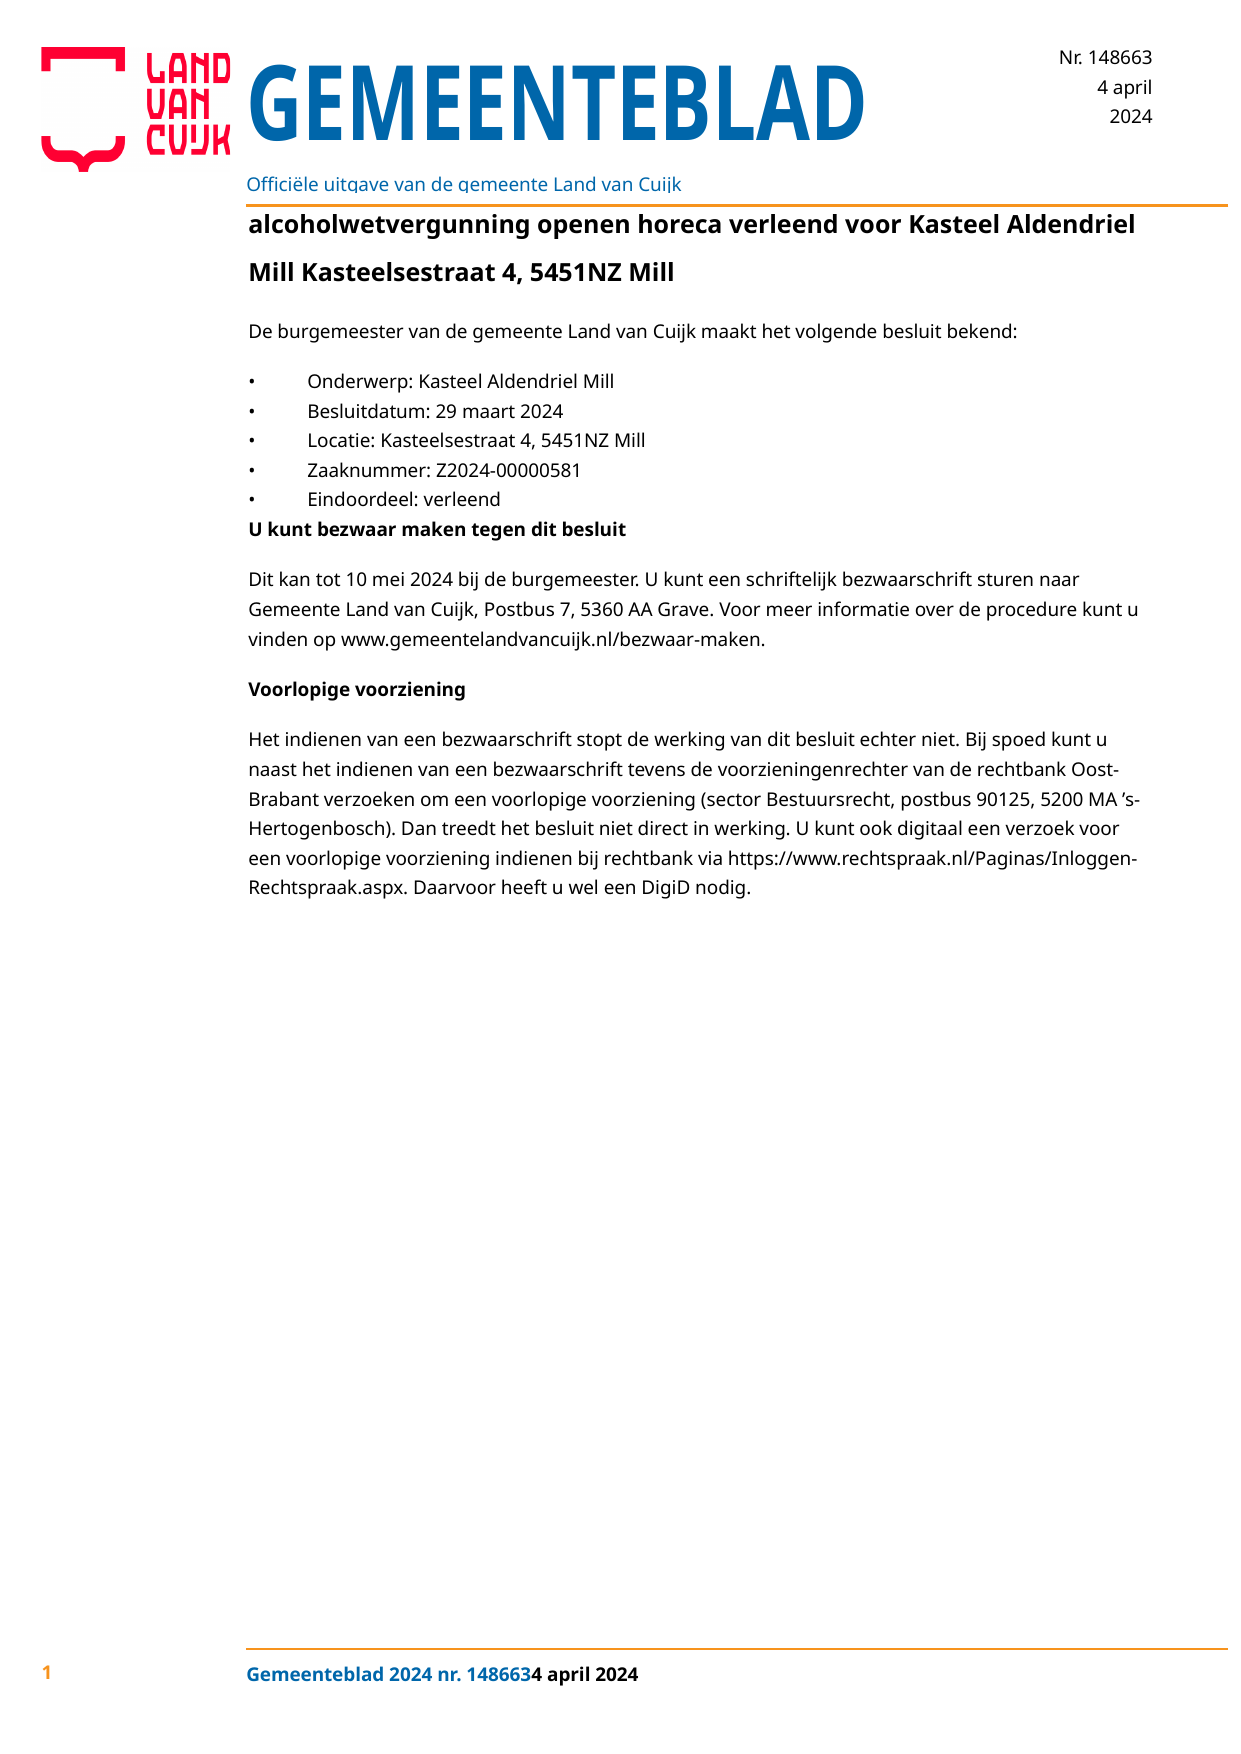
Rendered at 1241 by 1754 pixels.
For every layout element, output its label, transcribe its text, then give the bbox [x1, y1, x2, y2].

text Het indienen van een bezwaarschrift stopt de werking van dit besluit echter niet. Bij spoed kunt u naast het indienen van een bezwaarschrift tevens de voorzieningenrechter van de rechtbank Oost-Brabant verzoeken om een voorlopige voorziening (sector Bestuursrecht, postbus 90125, 5200 MA ’s-Hertogenbosch). Dan treedt het besluit niet direct in werking. U kunt ook digitaal een verzoek voor een voorlopige voorziening indienen bij rechtbank via https://www.rechtspraak.nl/Paginas/Inloggen-Rechtspraak.aspx. Daarvoor heeft u wel een DigiD nodig. [248, 727, 1152, 900]
picture [41, 47, 231, 172]
list Onderwerp: Kasteel Aldendriel Mill [248, 368, 1152, 394]
text alcoholwetvergunning openen horeca verleend voor Kasteel Aldendriel Mill Kasteelsestraat 4, 5451NZ Mill [248, 207, 1152, 288]
list Zaaknummer: Z2024-00000581 [248, 457, 1152, 483]
list Eindoordeel: verleend [248, 487, 1152, 512]
text De burgemeester van de gemeente Land van Cuijk maakt het volgende besluit bekend: [248, 318, 1152, 344]
list Besluitdatum: 29 maart 2024 [248, 398, 1152, 424]
list Locatie: Kasteelsestraat 4, 5451NZ Mill [248, 427, 1152, 453]
text Voorlopige voorziening [248, 676, 1152, 702]
text Dit kan tot 10 mei 2024 bij de burgemeester. U kunt een schriftelijk bezwaarschrift sturen naar Gemeente Land van Cuijk, Postbus 7, 5360 AA Grave. Voor meer informatie over de procedure kunt u vinden op www.gemeentelandvancuijk.nl/bezwaar-maken. [248, 567, 1152, 652]
text U kunt bezwaar maken tegen dit besluit [248, 516, 1152, 542]
